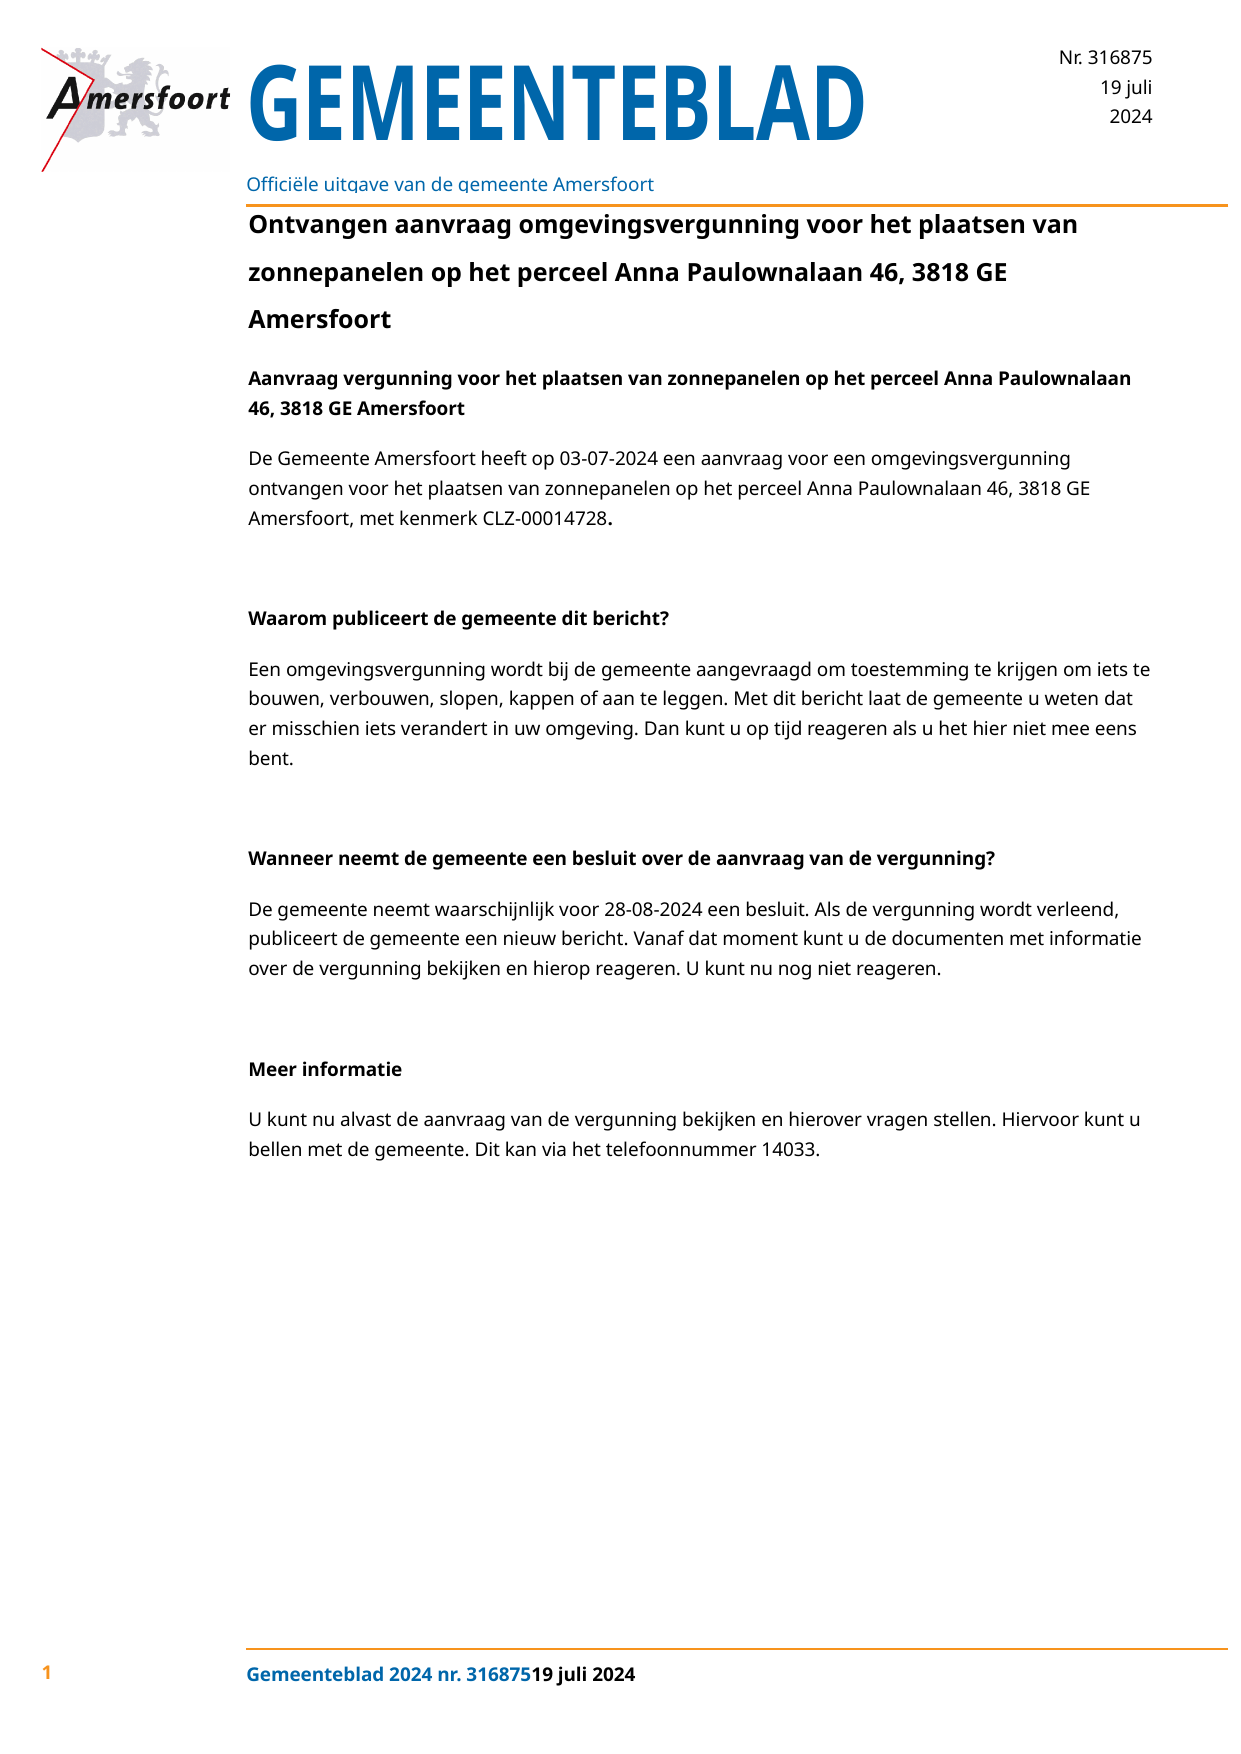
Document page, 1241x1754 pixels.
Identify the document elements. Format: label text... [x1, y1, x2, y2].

picture [41, 47, 231, 172]
text Aanvraag vergunning voor het plaatsen van zonnepanelen op het perceel Anna Paulownalaan 46, 3818 GE Amersfoort [248, 366, 1152, 421]
text De gemeente neemt waarschijnlijk voor 28-08-2024 een besluit. Als de vergunning wordt verleend, publiceert de gemeente een nieuw bericht. Vanaf dat moment kunt u de documenten met informatie over de vergunning bekijken en hierop reageren. U kunt nu nog niet reageren. [248, 896, 1152, 981]
text Ontvangen aanvraag omgevingsvergunning voor het plaatsen van zonnepanelen op het perceel Anna Paulownalaan 46, 3818 GE Amersfoort [248, 207, 1152, 336]
text Meer informatie [248, 1056, 1152, 1082]
text Waarom publiceert de gemeente dit bericht? [248, 606, 1152, 631]
text Een omgevingsvergunning wordt bij de gemeente aangevraagd om toestemming te krijgen om iets te bouwen, verbouwen, slopen, kappen of aan te leggen. Met dit bericht laat de gemeente u weten dat er misschien iets verandert in uw omgeving. Dan kunt u op tijd reageren als u het hier niet mee eens bent. [248, 656, 1152, 770]
text De Gemeente Amersfoort heeft op 03-07-2024 een aanvraag voor een omgevingsvergunning ontvangen voor het plaatsen van zonnepanelen op het perceel Anna Paulownalaan 46, 3818 GE Amersfoort, met kenmerk CLZ-00014728. [248, 446, 1152, 530]
text Wanneer neemt de gemeente een besluit over de aanvraag van de vergunning? [248, 846, 1152, 871]
text U kunt nu alvast de aanvraag van de vergunning bekijken en hierover vragen stellen. Hiervoor kunt u bellen met de gemeente. Dit kan via het telefoonnummer 14033. [248, 1106, 1152, 1162]
